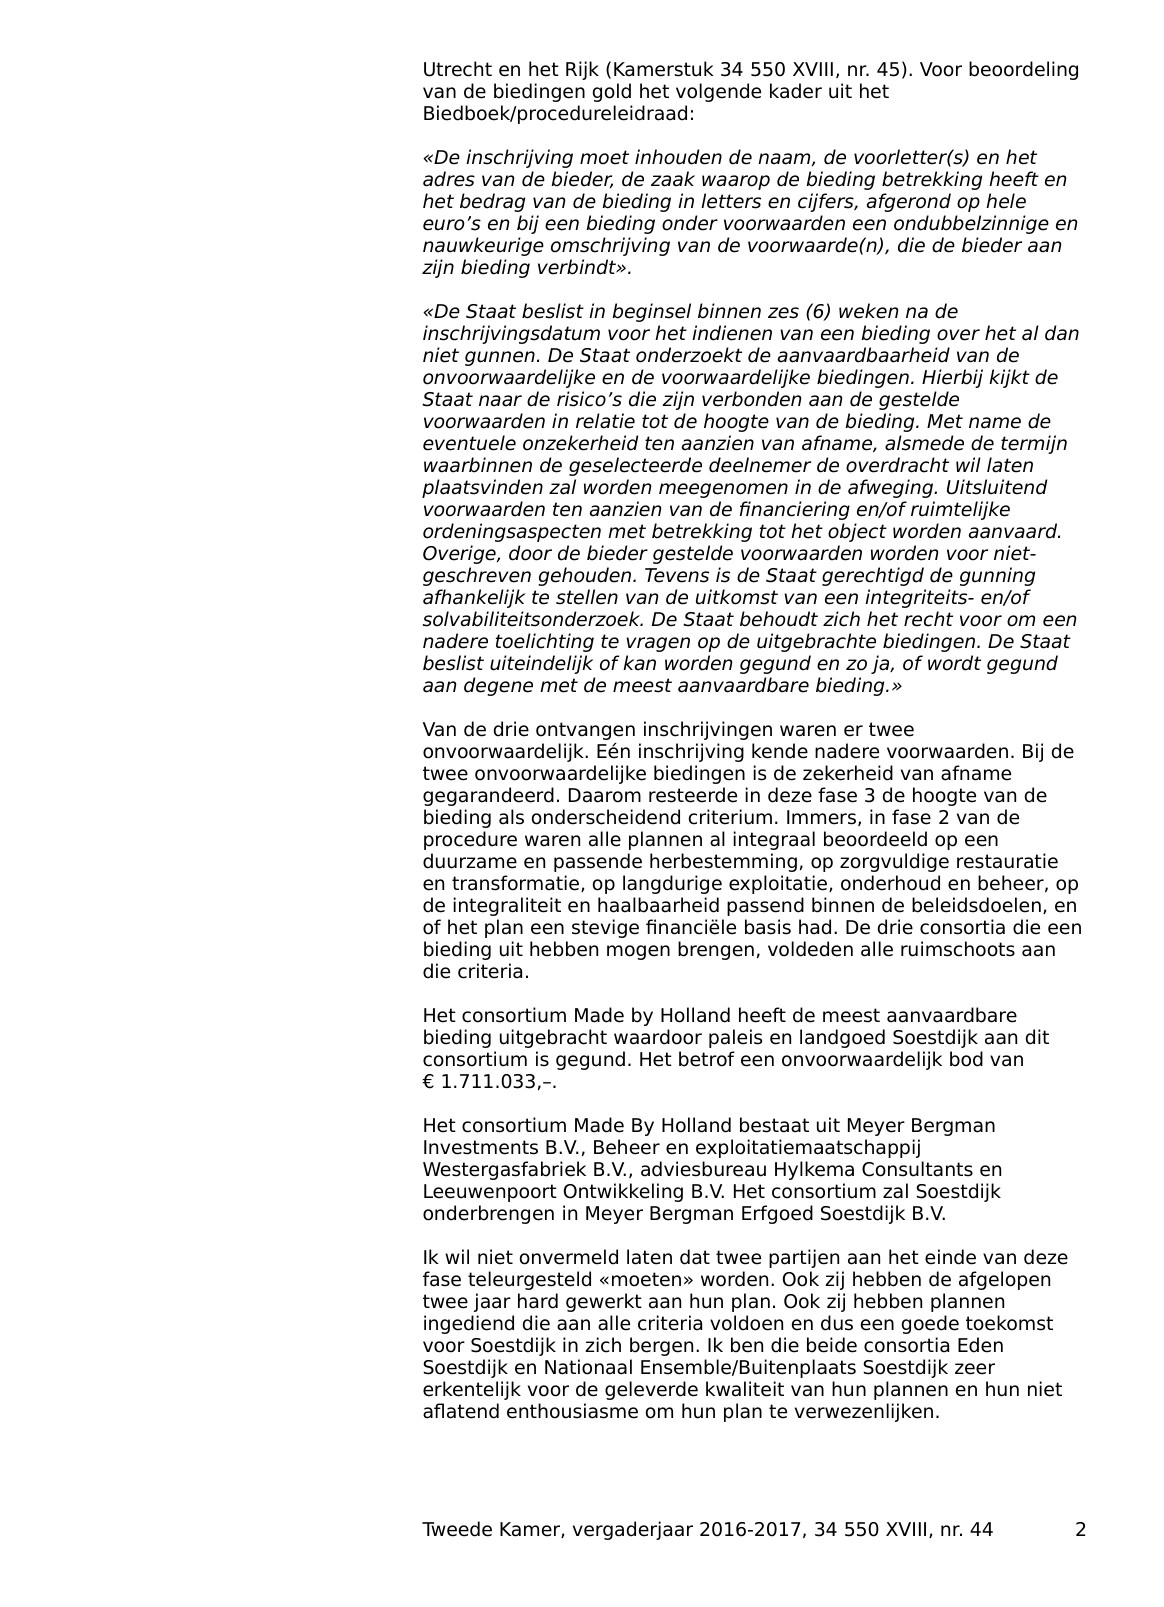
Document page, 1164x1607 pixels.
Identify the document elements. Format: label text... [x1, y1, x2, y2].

text «De inschrijving moet inhouden de naam, de voorletter(s) en het adres van de bieder, de zaak waarop de bieding betrekking heeft en het bedrag van de bieding in letters en cijfers, afgerond op hele euro’s en bij een bieding onder voorwaarden een ondubbelzinnige en nauwkeurige omschrijving van de voorwaarde(n), die de bieder aan zijn bieding verbindt». [422, 147, 1087, 279]
text Het consortium Made By Holland bestaat uit Meyer Bergman Investments B.V., Beheer en exploitatiemaatschappij Westergasfabriek B.V., adviesbureau Hylkema Consultants en Leeuwenpoort Ontwikkeling B.V. Het consortium zal Soestdijk onderbrengen in Meyer Bergman Erfgoed Soestdijk B.V. [422, 1115, 1087, 1225]
text Het consortium Made by Holland heeft de meest aanvaardbare bieding uitgebracht waardoor paleis en landgoed Soestdijk aan dit consortium is gegund. Het betrof een onvoorwaardelijk bod van € 1.711.033,–. [422, 1005, 1087, 1093]
text Van de drie ontvangen inschrijvingen waren er twee onvoorwaardelijk. Eén inschrijving kende nadere voorwaarden. Bij de twee onvoorwaardelijke biedingen is de zekerheid van afname gegarandeerd. Daarom resteerde in deze fase 3 de hoogte van de bieding als onderscheidend criterium. Immers, in fase 2 van de procedure waren alle plannen al integraal beoordeeld op een duurzame en passende herbestemming, op zorgvuldige restauratie en transformatie, op langdurige exploitatie, onderhoud en beheer, op de integraliteit en haalbaarheid passend binnen de beleidsdoelen, en of het plan een stevige financiële basis had. De drie consortia die een bieding uit hebben mogen brengen, voldeden alle ruimschoots aan die criteria. [422, 719, 1087, 983]
text Ik wil niet onvermeld laten dat twee partijen aan het einde van deze fase teleurgesteld «moeten» worden. Ook zij hebben de afgelopen twee jaar hard gewerkt aan hun plan. Ook zij hebben plannen ingediend die aan alle criteria voldoen en dus een goede toekomst voor Soestdijk in zich bergen. Ik ben die beide consortia Eden Soestdijk en Nationaal Ensemble/Buitenplaats Soestdijk zeer erkentelijk voor de geleverde kwaliteit van hun plannen en hun niet aflatend enthousiasme om hun plan te verwezenlijken. [422, 1247, 1087, 1423]
text «De Staat beslist in beginsel binnen zes (6) weken na de inschrijvingsdatum voor het indienen van een bieding over het al dan niet gunnen. De Staat onderzoekt de aanvaardbaarheid van de onvoorwaardelijke en de voorwaardelijke biedingen. Hierbij kijkt de Staat naar de risico’s die zijn verbonden aan de gestelde voorwaarden in relatie tot de hoogte van de bieding. Met name de eventuele onzekerheid ten aanzien van afname, alsmede de termijn waarbinnen de geselecteerde deelnemer de overdracht wil laten plaatsvinden zal worden meegenomen in de afweging. Uitsluitend voorwaarden ten aanzien van de financiering en/of ruimtelijke ordeningsaspecten met betrekking tot het object worden aanvaard. Overige, door de bieder gestelde voorwaarden worden voor niet-geschreven gehouden. Tevens is de Staat gerechtigd de gunning afhankelijk te stellen van de uitkomst van een integriteits- en/of solvabiliteitsonderzoek. De Staat behoudt zich het recht voor om een nadere toelichting te vragen op de uitgebrachte biedingen. De Staat beslist uiteindelijk of kan worden gegund en zo ja, of wordt gegund aan degene met de meest aanvaardbare bieding.» [422, 301, 1087, 697]
text Utrecht en het Rijk (Kamerstuk 34 550 XVIII, nr. 45). Voor beoordeling van de biedingen gold het volgende kader uit het Biedboek/procedureleidraad: [422, 59, 1087, 125]
